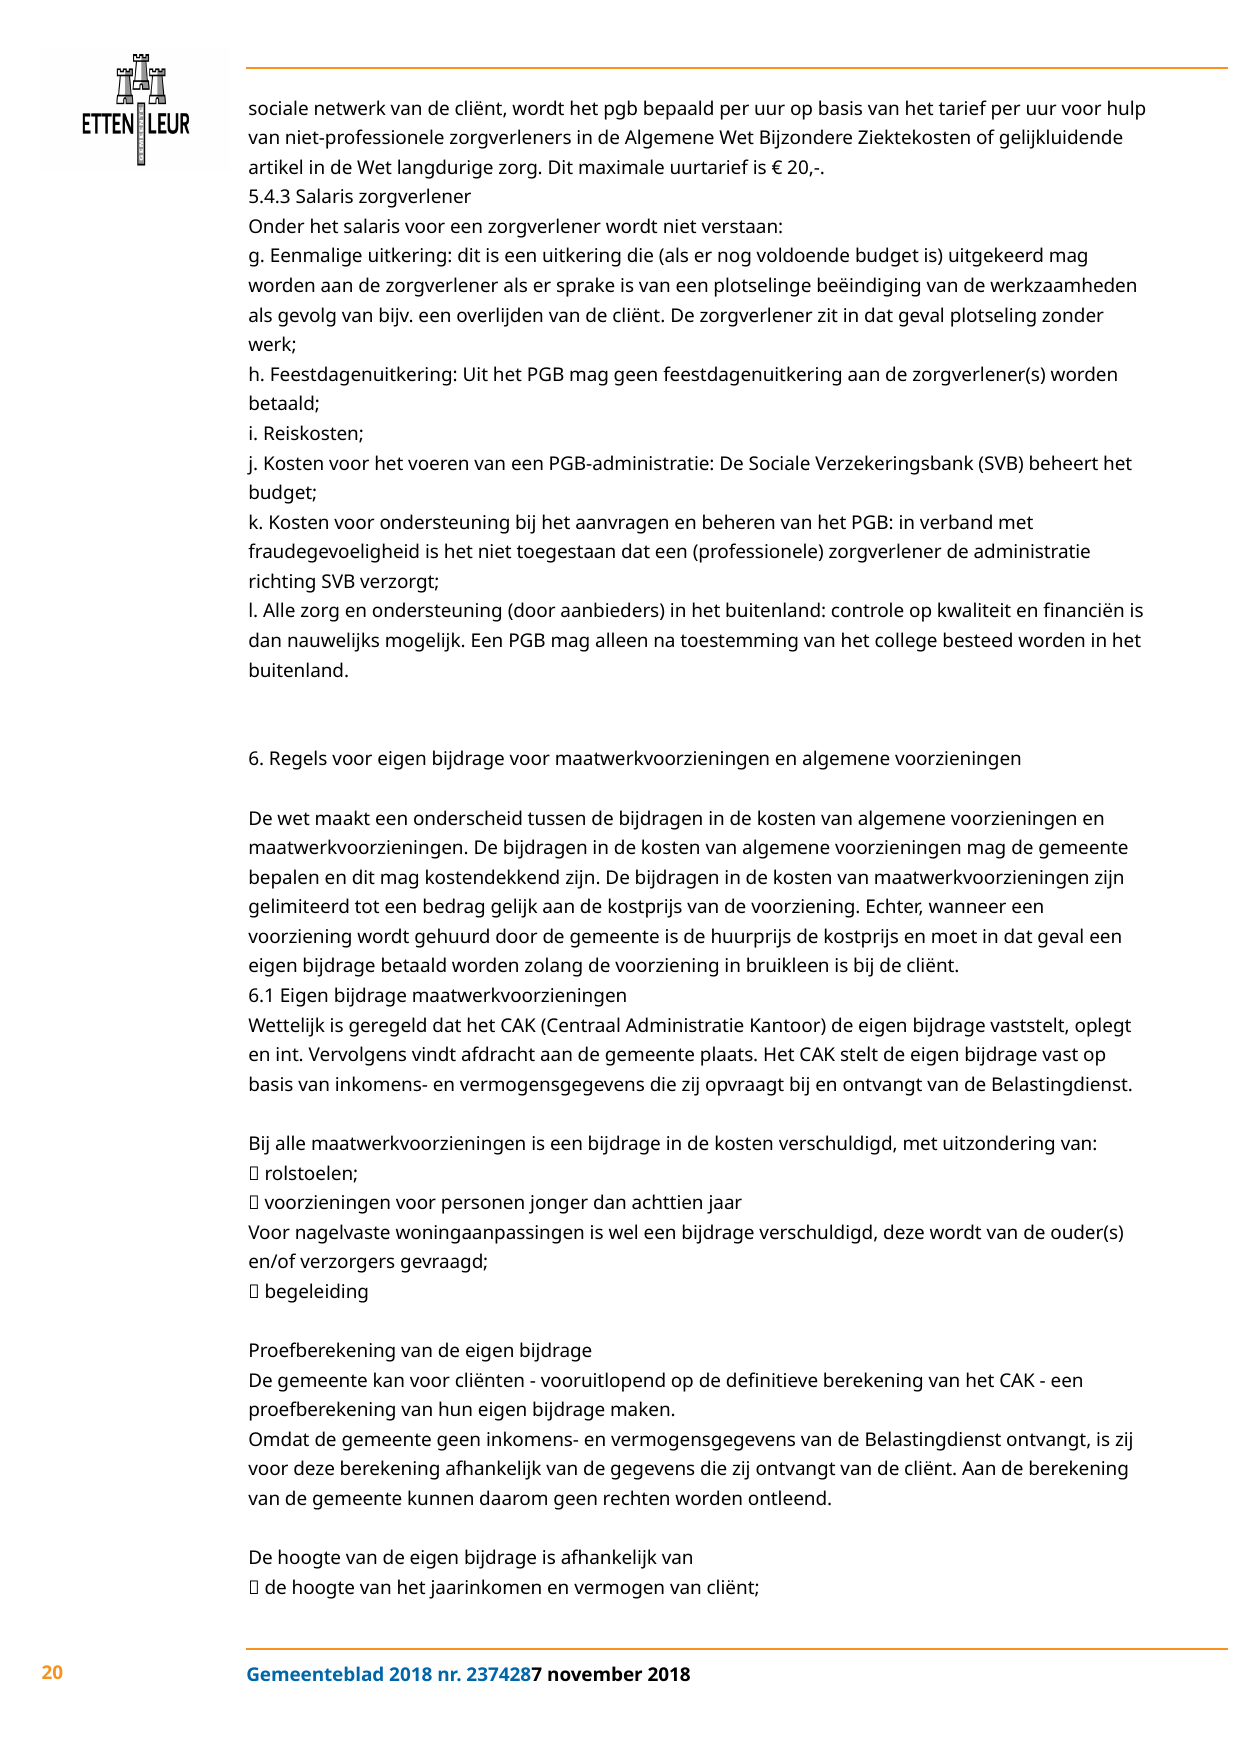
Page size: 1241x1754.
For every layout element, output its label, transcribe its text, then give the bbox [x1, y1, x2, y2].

text j. Kosten voor het voeren van een PGB-administratie: De Sociale Verzekeringsbank (SVB) beheert het budget; [248, 450, 1152, 505]
text De wet maakt een onderscheid tussen de bijdragen in de kosten van algemene voorzieningen en maatwerkvoorzieningen. De bijdragen in de kosten van algemene voorzieningen mag de gemeente bepalen en dit mag kostendekkend zijn. De bijdragen in de kosten van maatwerkvoorzieningen zijn gelimiteerd tot een bedrag gelijk aan de kostprijs van de voorziening. Echter, wanneer een voorziening wordt gehuurd door de gemeente is de huurprijs de kostprijs en moet in dat geval een eigen bijdrage betaald worden zolang de voorziening in bruikleen is bij de cliënt. [248, 805, 1152, 978]
text Onder het salaris voor een zorgverlener wordt niet verstaan: [248, 213, 1152, 239]
text Proefberekening van de eigen bijdrage [248, 1337, 1152, 1363]
picture [41, 47, 231, 172]
text Omdat de gemeente geen inkomens- en vermogensgegevens van de Belastingdienst ontvangt, is zij voor deze berekening afhankelijk van de gegevens die zij ontvangt van de cliënt. Aan de berekening van de gemeente kunnen daarom geen rechten worden ontleend. [248, 1426, 1152, 1511]
text k. Kosten voor ondersteuning bij het aanvragen en beheren van het PGB: in verband met fraudegevoeligheid is het niet toegestaan dat een (professionele) zorgverlener de administratie richting SVB verzorgt; [248, 509, 1152, 594]
text i. Reiskosten; [248, 420, 1152, 446]
text Wettelijk is geregeld dat het CAK (Centraal Administratie Kantoor) de eigen bijdrage vaststelt, oplegt en int. Vervolgens vindt afdracht aan de gemeente plaats. Het CAK stelt de eigen bijdrage vast op basis van inkomens- en vermogensgegevens die zij opvraagt bij en ontvangt van de Belastingdienst. [248, 1012, 1152, 1097]
text  rolstoelen; [248, 1160, 1152, 1186]
text  begeleiding [248, 1278, 1152, 1304]
text  voorzieningen voor personen jonger dan achttien jaar [248, 1189, 1152, 1215]
text De hoogte van de eigen bijdrage is afhankelijk van [248, 1544, 1152, 1570]
text 6.1 Eigen bijdrage maatwerkvoorzieningen [248, 982, 1152, 1008]
text Bij alle maatwerkvoorzieningen is een bijdrage in de kosten verschuldigd, met uitzondering van: [248, 1130, 1152, 1156]
text  de hoogte van het jaarinkomen en vermogen van cliënt; [248, 1574, 1152, 1600]
text l. Alle zorg en ondersteuning (door aanbieders) in het buitenland: controle op kwaliteit en financiën is dan nauwelijks mogelijk. Een PGB mag alleen na toestemming van het college besteed worden in het buitenland. [248, 598, 1152, 683]
text sociale netwerk van de cliënt, wordt het pgb bepaald per uur op basis van het tarief per uur voor hulp van niet-professionele zorgverleners in de Algemene Wet Bijzondere Ziektekosten of gelijkluidende artikel in de Wet langdurige zorg. Dit maximale uurtarief is € 20,-. [248, 95, 1152, 180]
text h. Feestdagenuitkering: Uit het PGB mag geen feestdagenuitkering aan de zorgverlener(s) worden betaald; [248, 361, 1152, 416]
text 6. Regels voor eigen bijdrage voor maatwerkvoorzieningen en algemene voorzieningen [248, 746, 1152, 771]
text Voor nagelvaste woningaanpassingen is wel een bijdrage verschuldigd, deze wordt van de ouder(s) en/of verzorgers gevraagd; [248, 1219, 1152, 1274]
text g. Eenmalige uitkering: dit is een uitkering die (als er nog voldoende budget is) uitgekeerd mag worden aan de zorgverlener als er sprake is van een plotselinge beëindiging van de werkzaamheden als gevolg van bijv. een overlijden van de cliënt. De zorgverlener zit in dat geval plotseling zonder werk; [248, 243, 1152, 357]
text 5.4.3 Salaris zorgverlener [248, 183, 1152, 209]
text De gemeente kan voor cliënten - vooruitlopend op de definitieve berekening van het CAK - een proefberekening van hun eigen bijdrage maken. [248, 1367, 1152, 1422]
